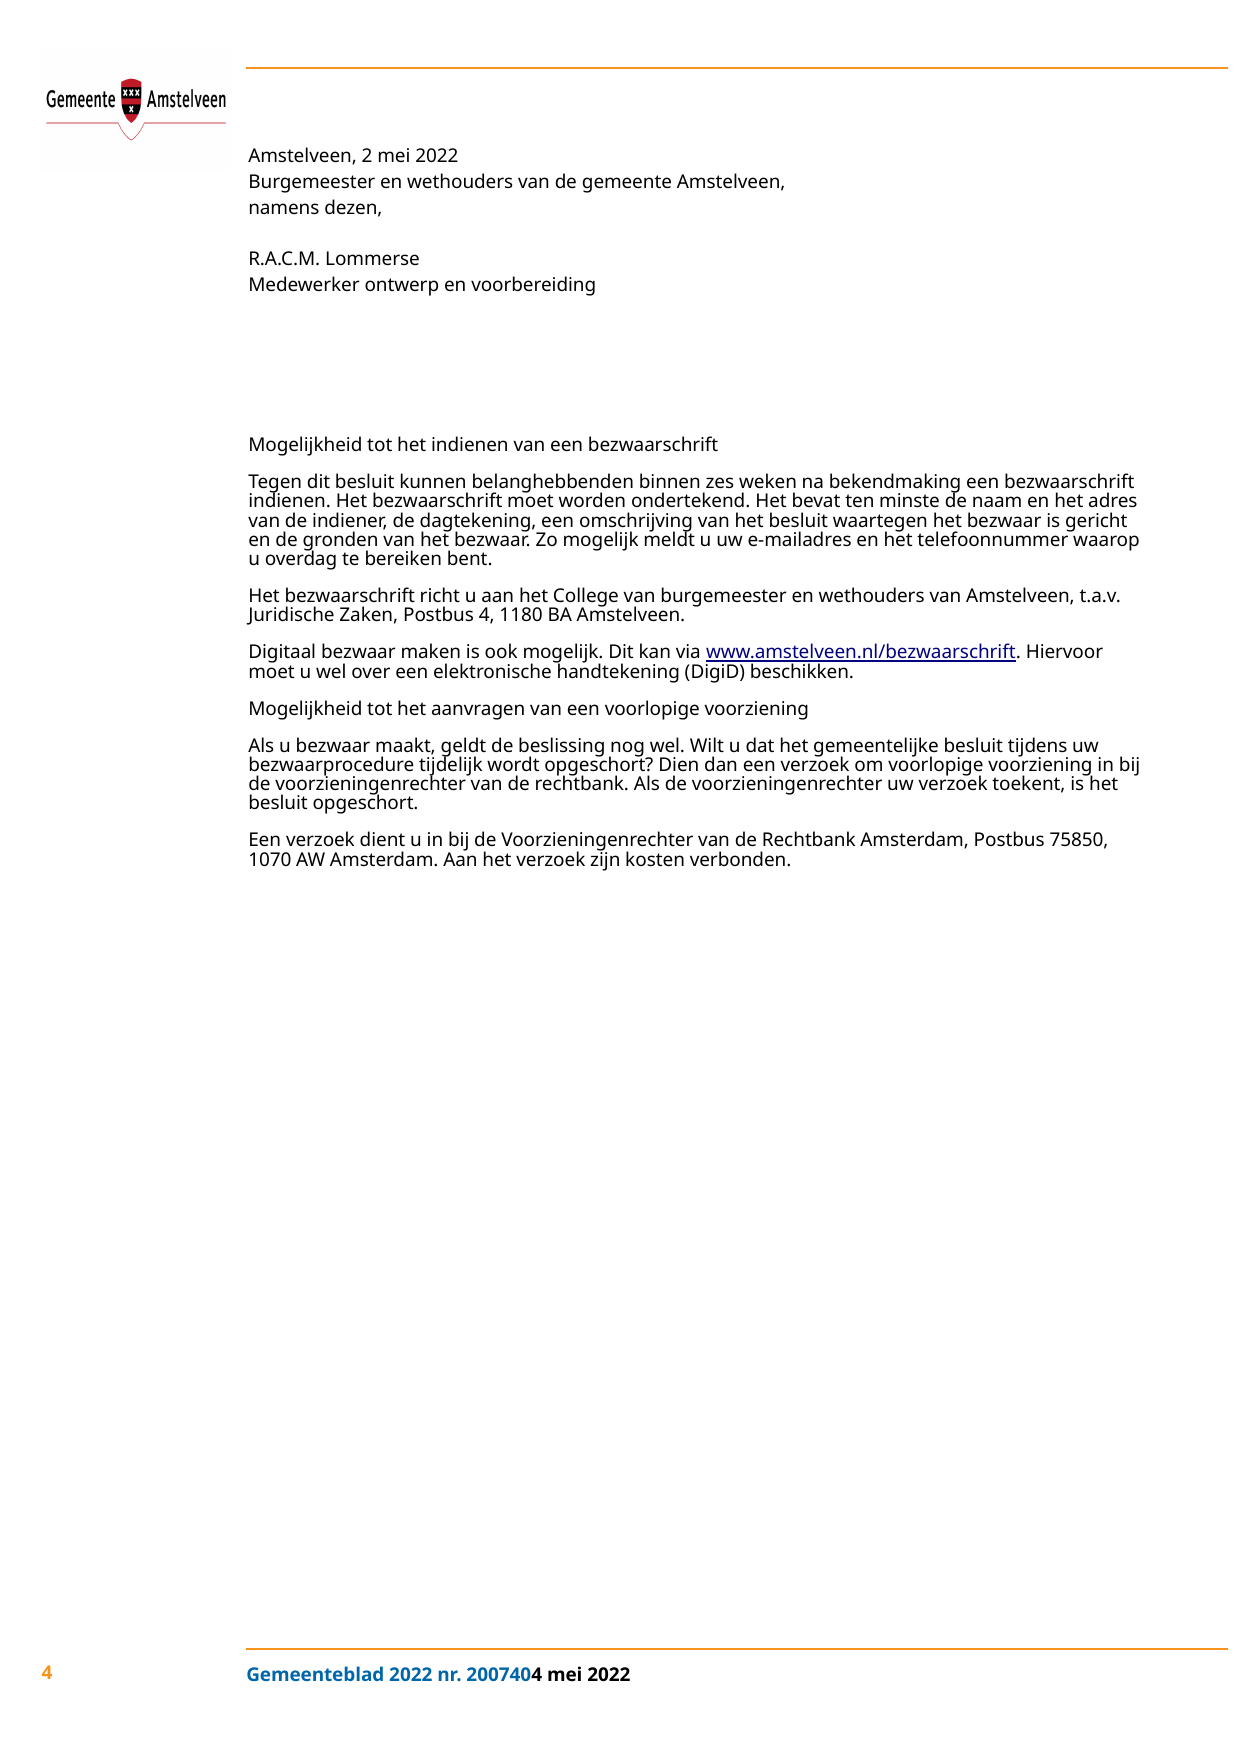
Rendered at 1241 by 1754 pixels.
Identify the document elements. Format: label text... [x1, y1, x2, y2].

text namens dezen, [248, 194, 1152, 220]
text Een verzoek dient u in bij de Voorzieningenrechter van de Rechtbank Amsterdam, Postbus 75850, 1070 AW Amsterdam. Aan het verzoek zijn kosten verbonden. [248, 831, 1152, 870]
text Burgemeester en wethouders van de gemeente Amstelveen, [248, 168, 1152, 194]
text Mogelijkheid tot het indienen van een bezwaarschrift [248, 436, 1152, 455]
text R.A.C.M. Lommerse [248, 246, 1152, 271]
text Digitaal bezwaar maken is ook mogelijk. Dit kan via www.amstelveen.nl/bezwaarschrift. Hiervoor moet u wel over een elektronische handtekening (DigiD) beschikken. [248, 643, 1152, 682]
text Medewerker ontwerp en voorbereiding [248, 271, 1152, 297]
text Amstelveen, 2 mei 2022 [248, 143, 1152, 168]
text Tegen dit besluit kunnen belanghebbenden binnen zes weken na bekendmaking een bezwaarschrift indienen. Het bezwaarschrift moet worden ondertekend. Het bevat ten minste de naam en het adres van de indiener, de dagtekening, een omschrijving van het besluit waartegen het bezwaar is gericht en de gronden van het bezwaar. Zo mogelijk meldt u uw e-mailadres en het telefoonnummer waarop u overdag te bereiken bent. [248, 473, 1152, 569]
text Mogelijkheid tot het aanvragen van een voorlopige voorziening [248, 699, 1152, 719]
text Als u bezwaar maakt, geldt de beslissing nog wel. Wilt u dat het gemeentelijke besluit tijdens uw bezwaarprocedure tijdelijk wordt opgeschort? Dien dan een verzoek om voorlopige voorziening in bij de voorzieningenrechter van de rechtbank. Als de voorzieningenrechter uw verzoek toekent, is het besluit opgeschort. [248, 737, 1152, 814]
text Het bezwaarschrift richt u aan het College van burgemeester en wethouders van Amstelveen, t.a.v. Juridische Zaken, Postbus 4, 1180 BA Amstelveen. [248, 587, 1152, 626]
picture [41, 47, 231, 172]
